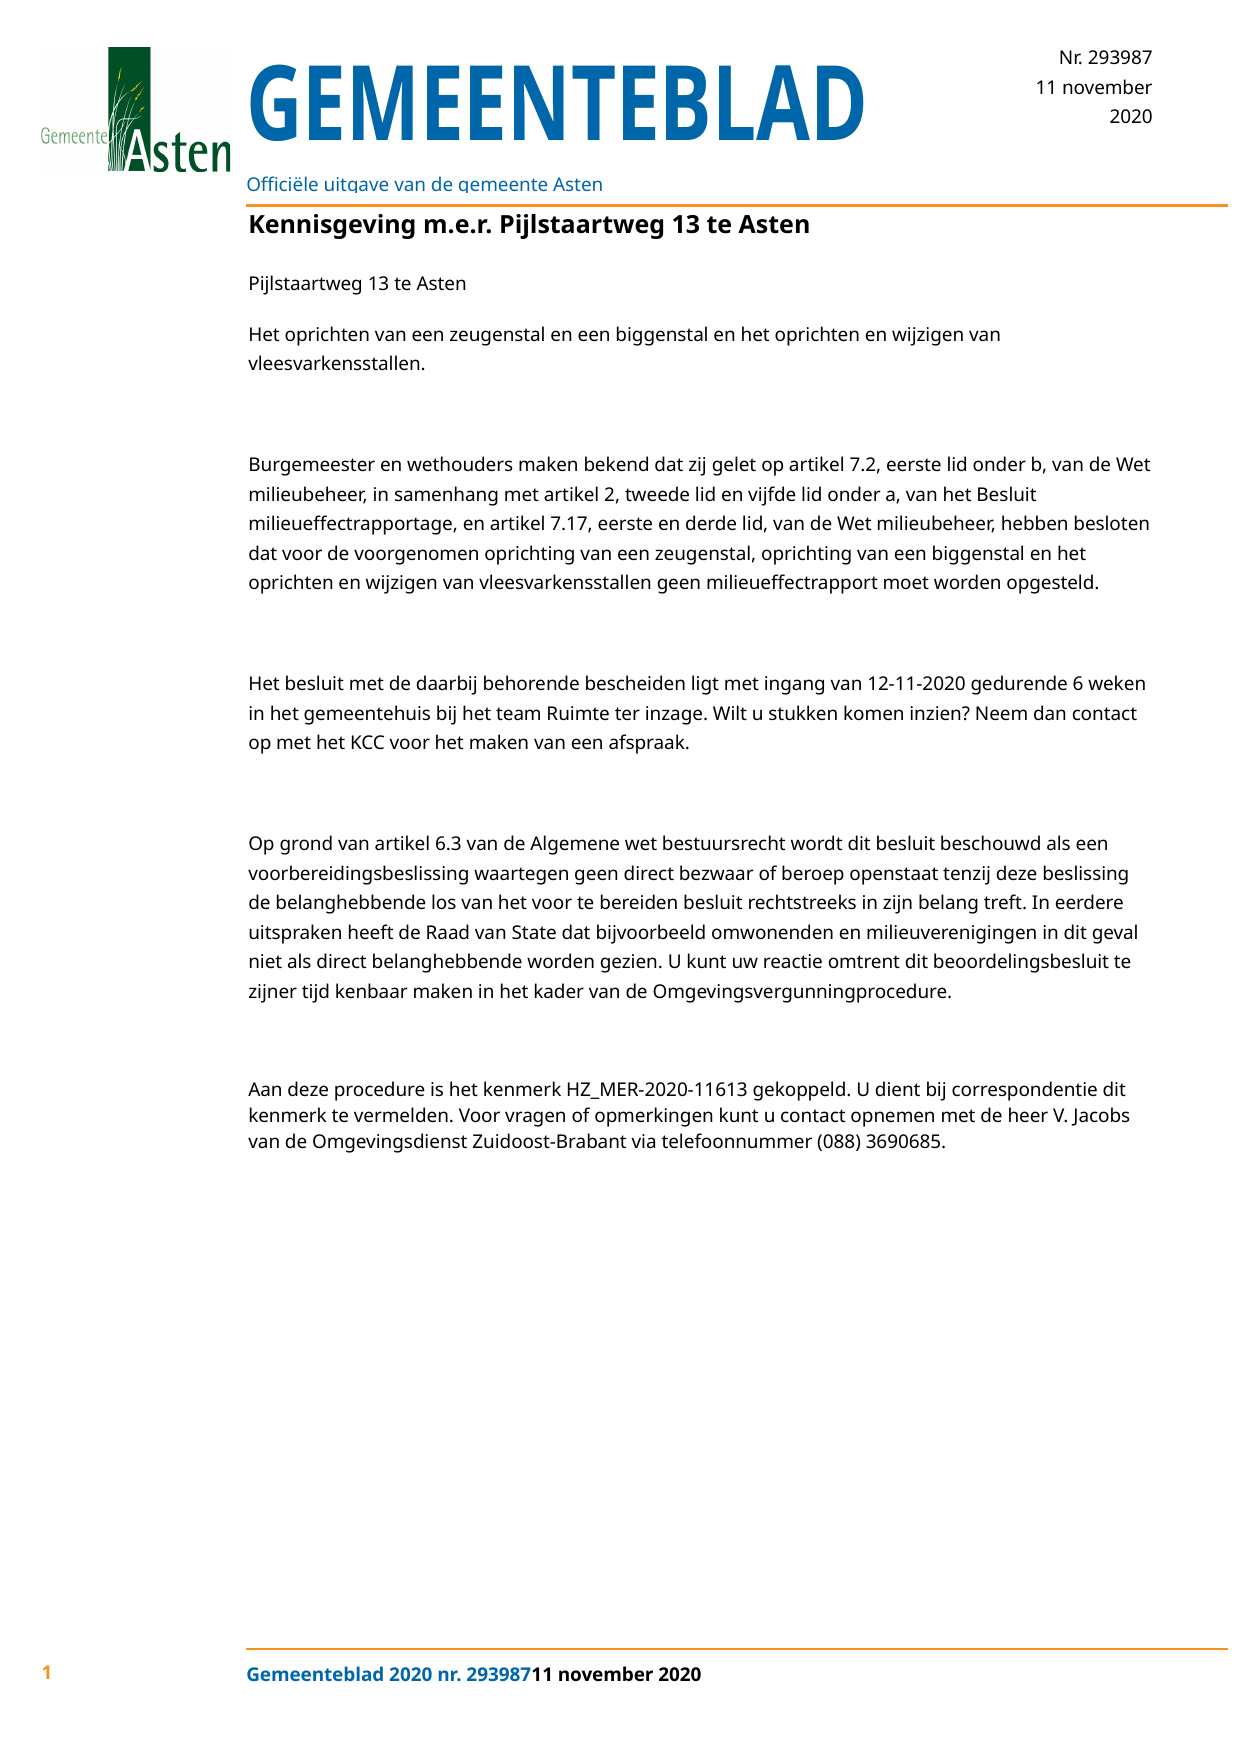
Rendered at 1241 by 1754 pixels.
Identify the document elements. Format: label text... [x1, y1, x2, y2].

text Het besluit met de daarbij behorende bescheiden ligt met ingang van 12-11-2020 gedurende 6 weken in het gemeentehuis bij het team Ruimte ter inzage. Wilt u stukken komen inzien? Neem dan contact op met het KCC voor het maken van een afspraak. [248, 670, 1152, 755]
text Burgemeester en wethouders maken bekend dat zij gelet op artikel 7.2, eerste lid onder b, van de Wet milieubeheer, in samenhang met artikel 2, tweede lid en vijfde lid onder a, van het Besluit milieueffectrapportage, en artikel 7.17, eerste en derde lid, van de Wet milieubeheer, hebben besloten dat voor de voorgenomen oprichting van een zeugenstal, oprichting van een biggenstal en het oprichten en wijzigen van vleesvarkensstallen geen milieueffectrapport moet worden opgesteld. [248, 451, 1152, 595]
picture [41, 47, 231, 172]
text Pijlstaartweg 13 te Asten [248, 270, 1152, 296]
text Kennisgeving m.e.r. Pijlstaartweg 13 te Asten [248, 207, 1152, 241]
text Aan deze procedure is het kenmerk HZ_MER-2020-11613 gekoppeld. U dient bij correspondentie dit kenmerk te vermelden. Voor vragen of opmerkingen kunt u contact opnemen met de heer V. Jacobs van de Omgevingsdienst Zuidoost-Brabant via telefoonnummer (088) 3690685. [248, 1076, 1152, 1154]
text Op grond van artikel 6.3 van de Algemene wet bestuursrecht wordt dit besluit beschouwd als een voorbereidingsbeslissing waartegen geen direct bezwaar of beroep openstaat tenzij deze beslissing de belanghebbende los van het voor te bereiden besluit rechtstreeks in zijn belang treft. In eerdere uitspraken heeft de Raad van State dat bijvoorbeeld omwonenden en milieuverenigingen in dit geval niet als direct belanghebbende worden gezien. U kunt uw reactie omtrent dit beoordelingsbesluit te zijner tijd kenbaar maken in het kader van de Omgevingsvergunningprocedure. [248, 830, 1152, 1004]
text Het oprichten van een zeugenstal en een biggenstal en het oprichten en wijzigen van vleesvarkensstallen. [248, 321, 1152, 376]
